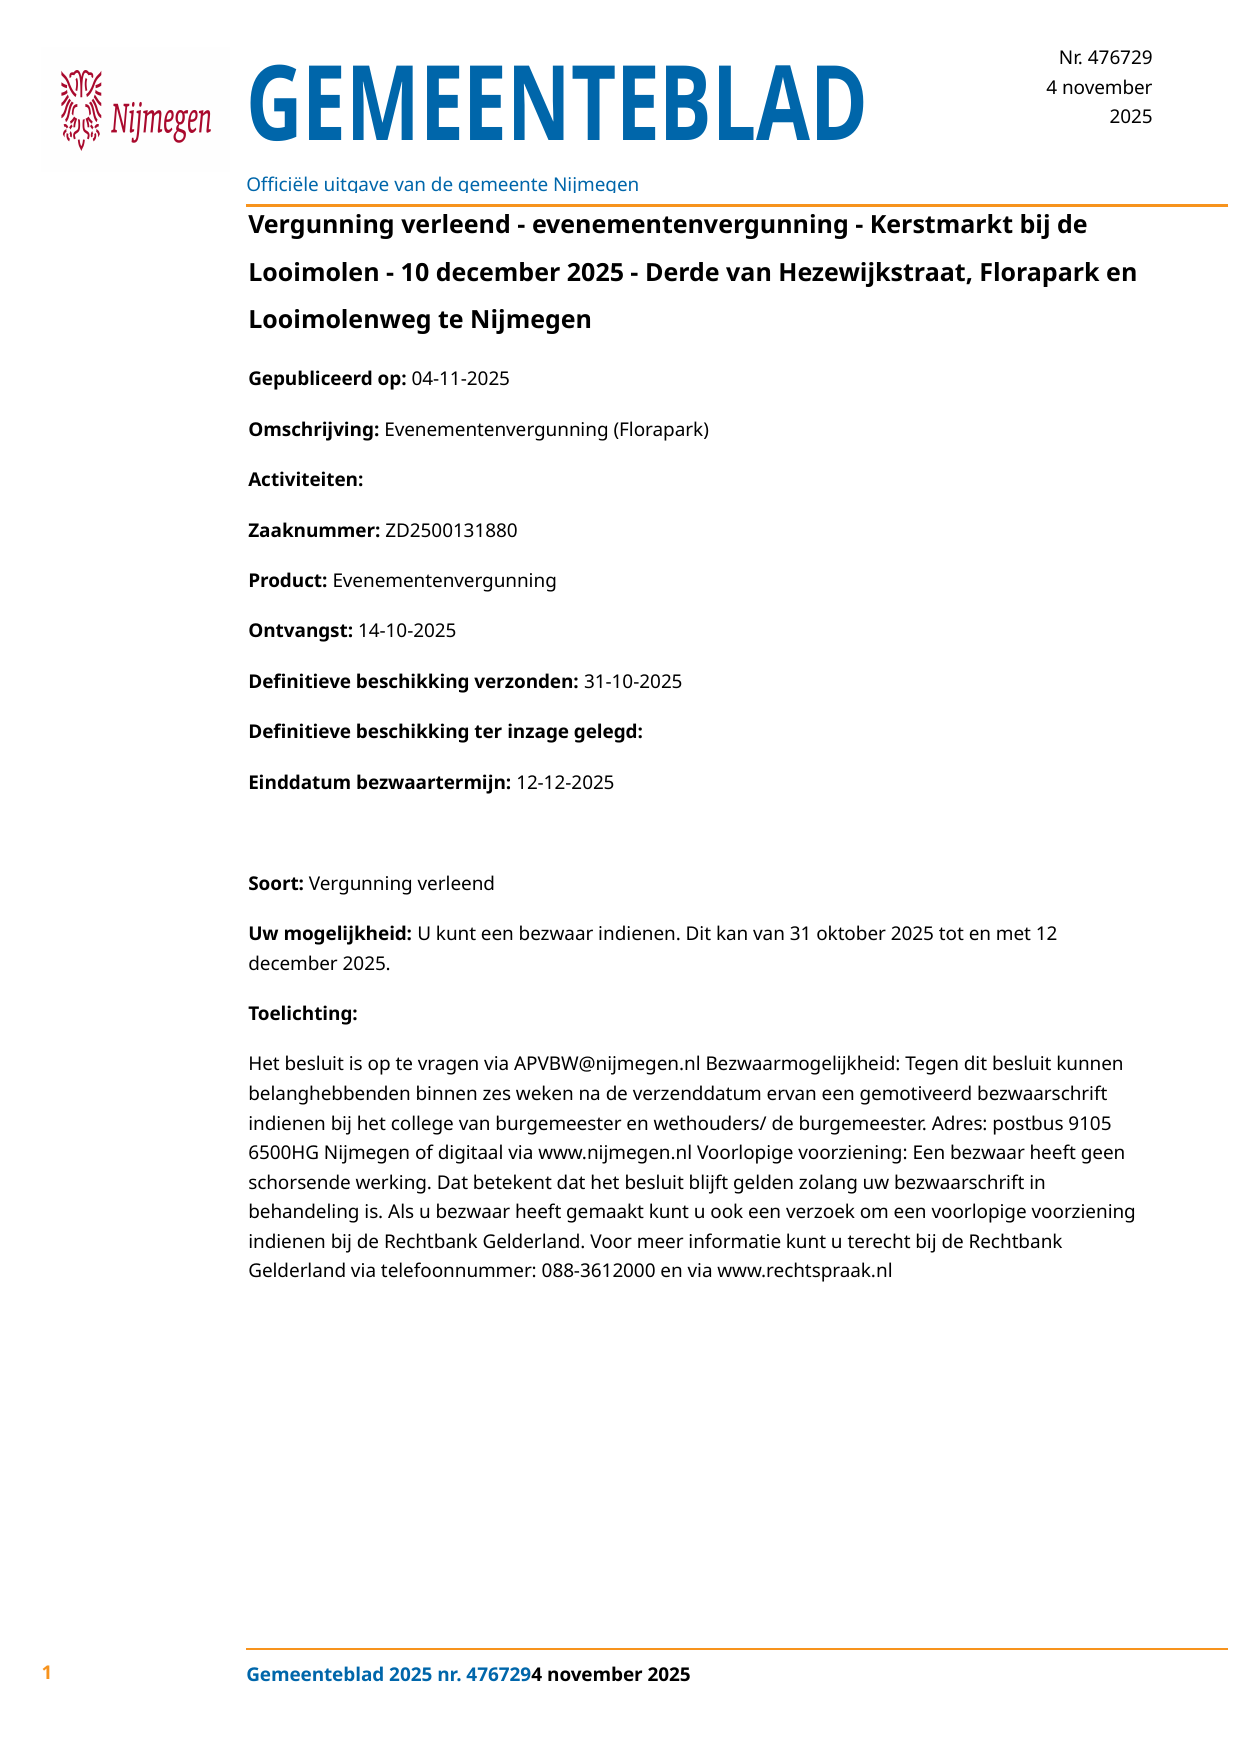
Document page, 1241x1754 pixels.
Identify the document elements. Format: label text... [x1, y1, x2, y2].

text Definitieve beschikking verzonden: 31-10-2025 [248, 668, 1152, 694]
text Het besluit is op te vragen via APVBW@nijmegen.nl Bezwaarmogelijkheid: Tegen dit besluit kunnen belanghebbenden binnen zes weken na de verzenddatum ervan een gemotiveerd bezwaarschrift indienen bij het college van burgemeester en wethouders/ de burgemeester. Adres: postbus 9105 6500HG Nijmegen of digitaal via www.nijmegen.nl Voorlopige voorziening: Een bezwaar heeft geen schorsende werking. Dat betekent dat het besluit blijft gelden zolang uw bezwaarschrift in behandeling is. Als u bezwaar heeft gemaakt kunt u ook een verzoek om een voorlopige voorziening indienen bij de Rechtbank Gelderland. Voor meer informatie kunt u terecht bij de Rechtbank Gelderland via telefoonnummer: 088-3612000 en via www.rechtspraak.nl [248, 1051, 1152, 1283]
picture [41, 47, 231, 172]
text Definitieve beschikking ter inzage gelegd: [248, 718, 1152, 744]
text Vergunning verleend - evenementenvergunning - Kerstmarkt bij de Looimolen - 10 december 2025 - Derde van Hezewijkstraat, Florapark en Looimolenweg te Nijmegen [248, 207, 1152, 336]
text Omschrijving: Evenementenvergunning (Florapark) [248, 416, 1152, 442]
text Activiteiten: [248, 466, 1152, 492]
text Soort: Vergunning verleend [248, 870, 1152, 895]
text Gepubliceerd op: 04-11-2025 [248, 366, 1152, 391]
text Uw mogelijkheid: U kunt een bezwaar indienen. Dit kan van 31 oktober 2025 tot en met 12 december 2025. [248, 920, 1152, 975]
text Einddatum bezwaartermijn: 12-12-2025 [248, 769, 1152, 794]
text Product: Evenementenvergunning [248, 567, 1152, 593]
text Toelichting: [248, 1000, 1152, 1026]
text Ontvangst: 14-10-2025 [248, 618, 1152, 643]
text Zaaknummer: ZD2500131880 [248, 517, 1152, 542]
